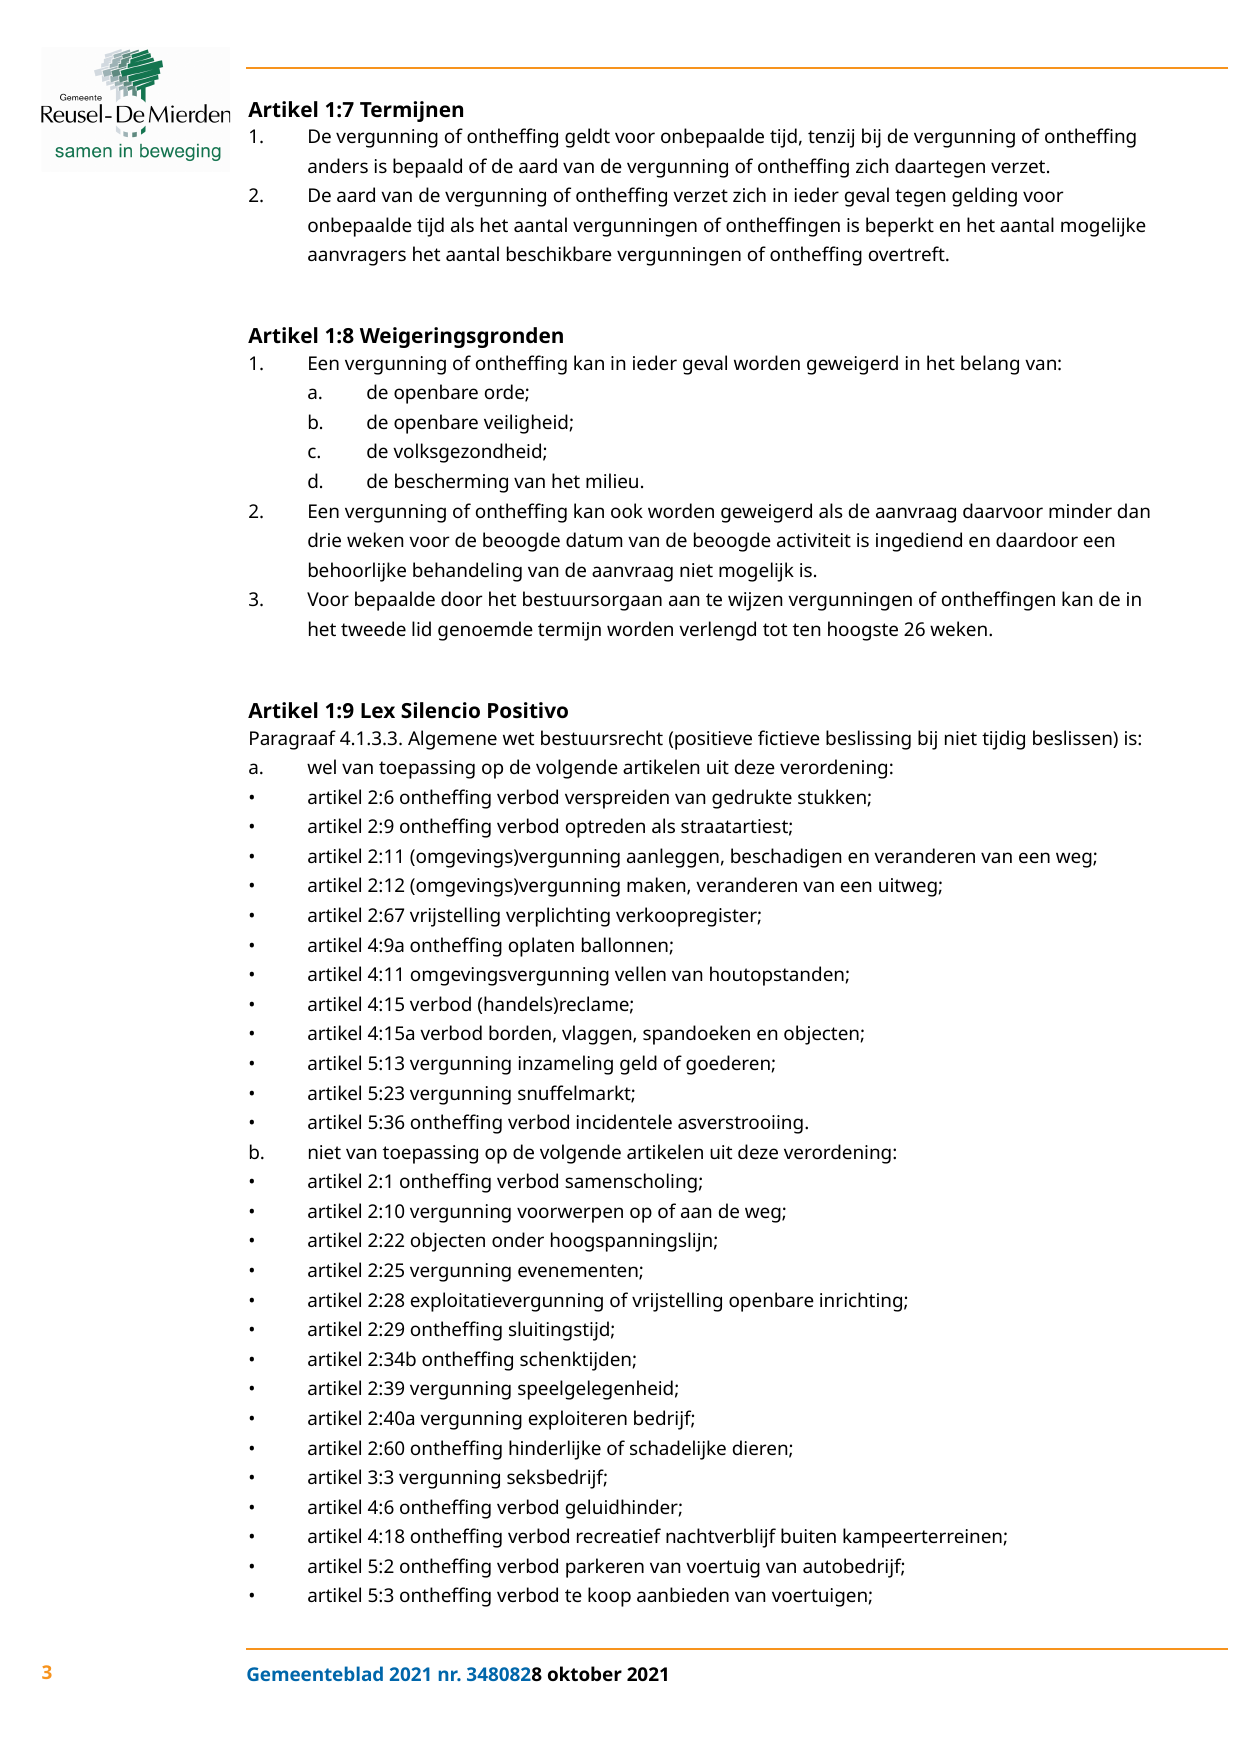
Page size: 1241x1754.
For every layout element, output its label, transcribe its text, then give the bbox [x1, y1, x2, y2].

list artikel 5:23 vergunning snuffelmarkt; [248, 1080, 1152, 1105]
list artikel 4:18 ontheffing verbod recreatief nachtverblijf buiten kampeerterreinen; [248, 1523, 1152, 1549]
list artikel 5:2 ontheffing verbod parkeren van voertuig van autobedrijf; [248, 1553, 1152, 1579]
list artikel 2:9 ontheffing verbod optreden als straatartiest; [248, 813, 1152, 839]
list artikel 2:10 vergunning voorwerpen op of aan de weg; [248, 1198, 1152, 1224]
list Een vergunning of ontheffing kan ook worden geweigerd als de aanvraag daarvoor minder dan drie weken voor de beoogde datum van de beoogde activiteit is ingediend en daardoor een behoorlijke behandeling van de aanvraag niet mogelijk is. [248, 498, 1152, 583]
list De aard van de vergunning of ontheffing verzet zich in ieder geval tegen gelding voor onbepaalde tijd als het aantal vergunningen of ontheffingen is beperkt en het aantal mogelijke aanvragers het aantal beschikbare vergunningen of ontheffing overtreft. [248, 182, 1152, 267]
list artikel 5:36 ontheffing verbod incidentele asverstrooiing. [248, 1109, 1152, 1135]
list Voor bepaalde door het bestuursorgaan aan te wijzen vergunningen of ontheffingen kan de in het tweede lid genoemde termijn worden verlengd tot ten hoogste 26 weken. [248, 587, 1152, 642]
list De vergunning of ontheffing geldt voor onbepaalde tijd, tenzij bij de vergunning of ontheffing anders is bepaald of de aard van de vergunning of ontheffing zich daartegen verzet. [248, 123, 1152, 178]
list artikel 4:6 ontheffing verbod geluidhinder; [248, 1494, 1152, 1519]
list artikel 2:11 (omgevings)vergunning aanleggen, beschadigen en veranderen van een weg; [248, 843, 1152, 869]
list artikel 5:13 vergunning inzameling geld of goederen; [248, 1050, 1152, 1076]
list wel van toepassing op de volgende artikelen uit deze verordening: [248, 754, 1152, 780]
text Artikel 1:7 Termijnen [248, 95, 1152, 123]
text Artikel 1:9 Lex Silencio Positivo [248, 696, 1152, 725]
list artikel 4:9a ontheffing oplaten ballonnen; [248, 932, 1152, 957]
list de bescherming van het milieu. [307, 468, 1152, 494]
list artikel 2:22 objecten onder hoogspanningslijn; [248, 1228, 1152, 1253]
list artikel 2:6 ontheffing verbod verspreiden van gedrukte stukken; [248, 784, 1152, 809]
list de openbare orde; [307, 379, 1152, 405]
list artikel 2:12 (omgevings)vergunning maken, veranderen van een uitweg; [248, 873, 1152, 898]
text Artikel 1:8 Weigeringsgronden [248, 322, 1152, 350]
list artikel 2:40a vergunning exploiteren bedrijf; [248, 1405, 1152, 1431]
list artikel 4:11 omgevingsvergunning vellen van houtopstanden; [248, 961, 1152, 987]
list artikel 4:15 verbod (handels)reclame; [248, 991, 1152, 1017]
text Paragraaf 4.1.3.3. Algemene wet bestuursrecht (positieve fictieve beslissing bij niet tijdig beslissen) is: [248, 725, 1152, 750]
list artikel 2:1 ontheffing verbod samenscholing; [248, 1168, 1152, 1194]
list artikel 2:34b ontheffing schenktijden; [248, 1346, 1152, 1372]
list artikel 4:15a verbod borden, vlaggen, spandoeken en objecten; [248, 1021, 1152, 1046]
list artikel 2:39 vergunning speelgelegenheid; [248, 1376, 1152, 1401]
list artikel 2:67 vrijstelling verplichting verkoopregister; [248, 902, 1152, 928]
picture [41, 47, 231, 172]
list de openbare veiligheid; [307, 409, 1152, 435]
list artikel 5:3 ontheffing verbod te koop aanbieden van voertuigen; [248, 1583, 1152, 1608]
list artikel 2:29 ontheffing sluitingstijd; [248, 1316, 1152, 1342]
list niet van toepassing op de volgende artikelen uit deze verordening: [248, 1139, 1152, 1164]
list artikel 2:28 exploitatievergunning of vrijstelling openbare inrichting; [248, 1287, 1152, 1312]
list artikel 2:60 ontheffing hinderlijke of schadelijke dieren; [248, 1435, 1152, 1460]
list artikel 3:3 vergunning seksbedrijf; [248, 1464, 1152, 1490]
list de volksgezondheid; [307, 439, 1152, 464]
list Een vergunning of ontheffing kan in ieder geval worden geweigerd in het belang van: [248, 350, 1152, 376]
list artikel 2:25 vergunning evenementen; [248, 1257, 1152, 1283]
